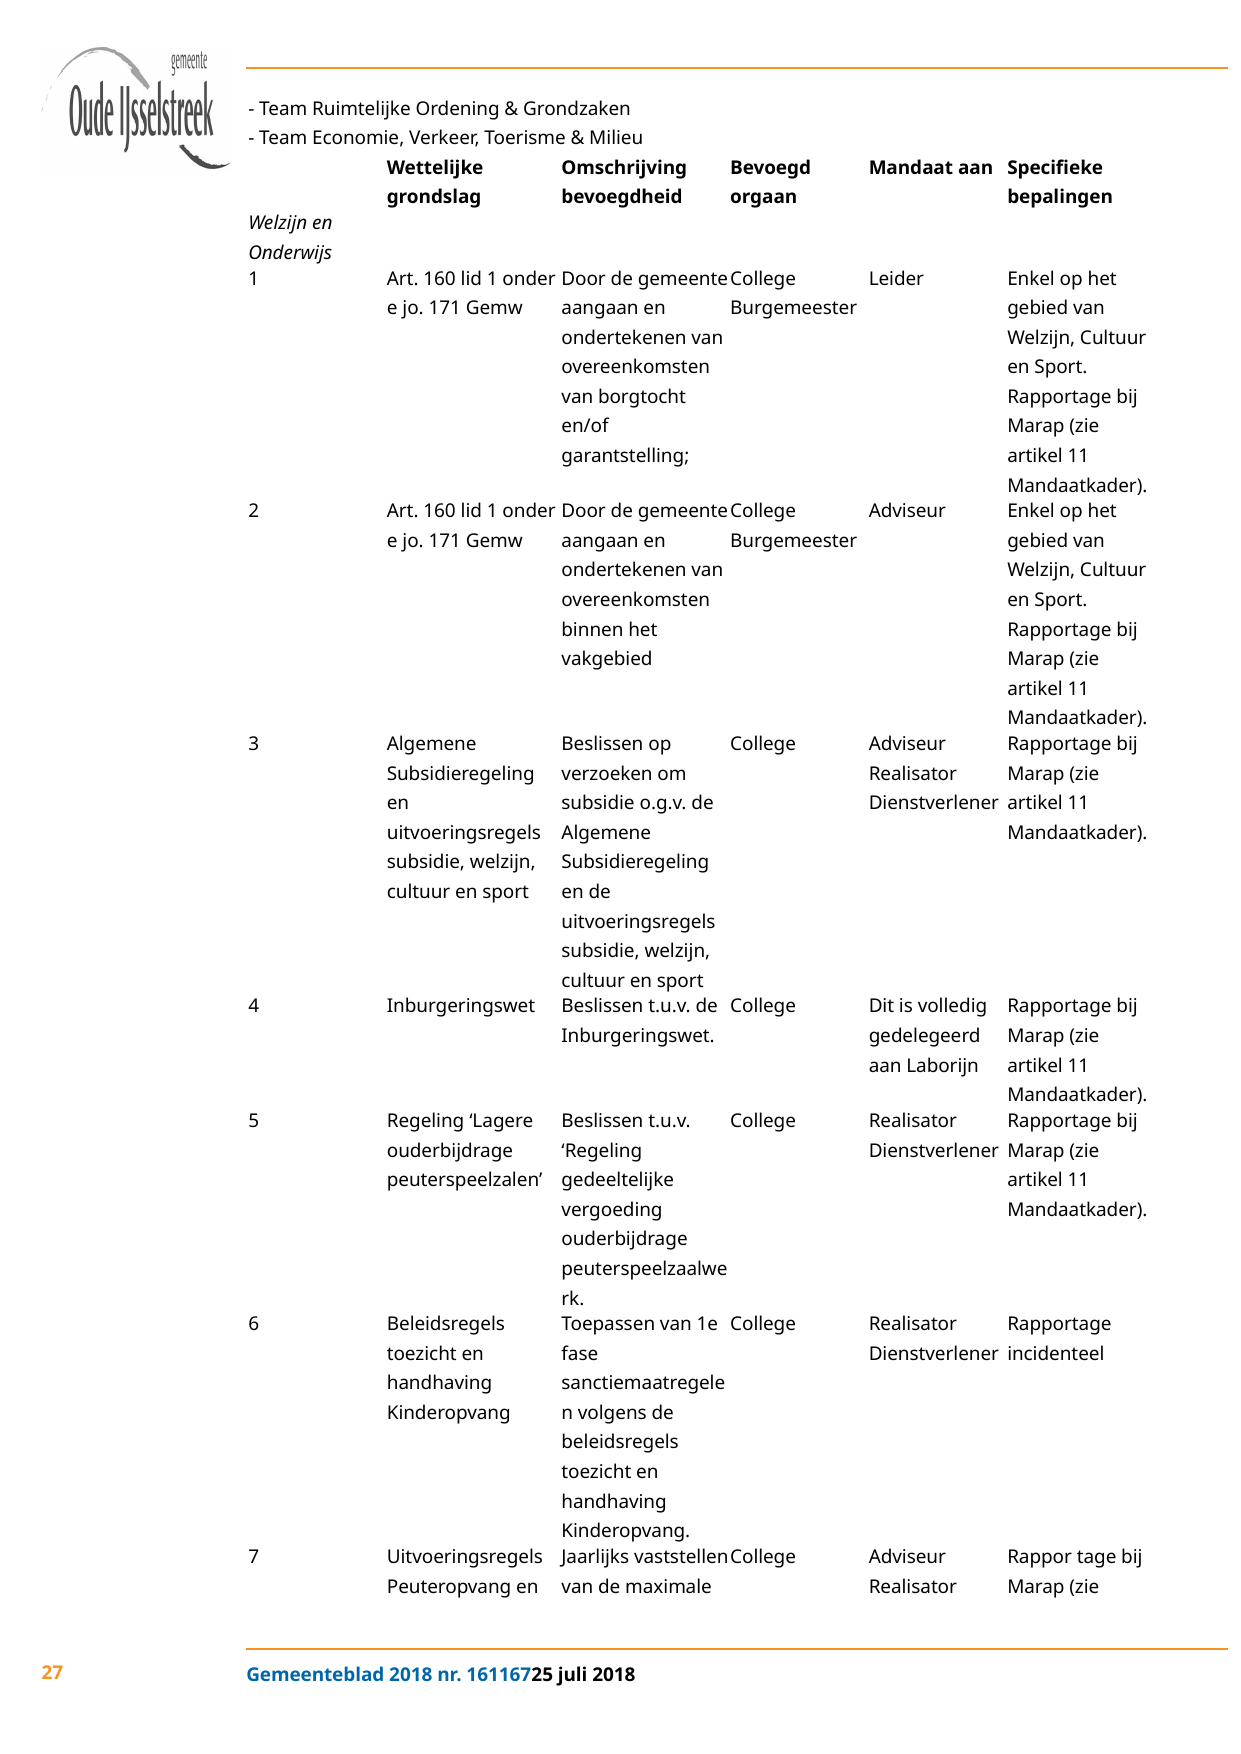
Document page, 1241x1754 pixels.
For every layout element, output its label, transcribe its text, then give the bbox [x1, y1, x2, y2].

table_cell Art. 160 lid 1 onder e jo. 171 Gemw [387, 265, 561, 497]
table_header Specifieke bepalingen [1007, 154, 1152, 209]
table_cell College Burgemeester [730, 498, 868, 730]
table_cell Dit is volledig gedelegeerd aan Laborijn [869, 993, 1007, 1107]
table_cell 6 [248, 1310, 387, 1543]
table_cell College [730, 1310, 868, 1543]
table_cell Beslissen op verzoeken om subsidie o.g.v. de Algemene Subsidieregeling en de uitvoeringsregels subsidie, welzijn, cultuur en sport [561, 730, 730, 993]
table_cell Regeling ‘Lagere ouderbijdrage peuterspeelzalen’ [387, 1107, 561, 1310]
table_cell [730, 209, 868, 265]
table_cell College [730, 730, 868, 993]
table_cell College [730, 993, 868, 1107]
table_cell Algemene Subsidieregeling en uitvoeringsregels subsidie, welzijn, cultuur en sport [387, 730, 561, 993]
table_cell Jaarlijks vaststellen van de maximale [561, 1543, 730, 1598]
table_cell Art. 160 lid 1 onder e jo. 171 Gemw [387, 498, 561, 730]
table_cell Rappor tage bij Marap (zie [1007, 1543, 1152, 1598]
table_cell Realisator Dienstverlener [869, 1107, 1007, 1310]
table_cell Realisator Dienstverlener [869, 1310, 1007, 1543]
table_header [248, 154, 387, 209]
table_cell Rapportage bij Marap (zie artikel 11 Mandaatkader). [1007, 1107, 1152, 1310]
table_cell Enkel op het gebied van Welzijn, Cultuur en Sport. Rapportage bij Marap (zie artikel 11 Mandaatkader). [1007, 265, 1152, 497]
table_cell Rapportage bij Marap (zie artikel 11 Mandaatkader). [1007, 730, 1152, 993]
table_cell 3 [248, 730, 387, 993]
text - Team Economie, Verkeer, Toerisme & Milieu [248, 124, 1152, 150]
table_cell Beslissen t.u.v. ‘Regeling gedeeltelijke vergoeding ouderbijdrage peuterspeelzaalwerk. [561, 1107, 730, 1310]
picture [41, 47, 231, 172]
table_cell College [730, 1543, 868, 1598]
table_header Mandaat aan [869, 154, 1007, 209]
table_cell Enkel op het gebied van Welzijn, Cultuur en Sport. Rapportage bij Marap (zie artikel 11 Mandaatkader). [1007, 498, 1152, 730]
table_header Wettelijke grondslag [387, 154, 561, 209]
table_cell Adviseur Realisator Dienstverlener [869, 730, 1007, 993]
table_cell 2 [248, 498, 387, 730]
table_cell 4 [248, 993, 387, 1107]
table_cell [561, 209, 730, 265]
table_cell Beslissen t.u.v. de Inburgeringswet. [561, 993, 730, 1107]
table_cell Welzijn en Onderwijs [248, 209, 387, 265]
table_cell Uitvoeringsregels Peuteropvang en [387, 1543, 561, 1598]
table_cell Door de gemeente aangaan en ondertekenen van overeenkomsten binnen het vakgebied [561, 498, 730, 730]
table_cell Door de gemeente aangaan en ondertekenen van overeenkomsten van borgtocht en/of garantstelling; [561, 265, 730, 497]
table_cell 1 [248, 265, 387, 497]
table_cell College Burgemeester [730, 265, 868, 497]
table_cell Adviseur [869, 498, 1007, 730]
table_cell Rapportage bij Marap (zie artikel 11 Mandaatkader). [1007, 993, 1152, 1107]
table_cell Inburgeringswet [387, 993, 561, 1107]
table_cell 5 [248, 1107, 387, 1310]
text - Team Ruimtelijke Ordening & Grondzaken [248, 95, 1152, 121]
table_cell [869, 209, 1007, 265]
table_cell 7 [248, 1543, 387, 1598]
table_cell Beleidsregels toezicht en handhaving Kinderopvang [387, 1310, 561, 1543]
table_cell [1007, 209, 1152, 265]
table_cell Rapportage incidenteel [1007, 1310, 1152, 1543]
table_cell [387, 209, 561, 265]
table_cell Adviseur Realisator [869, 1543, 1007, 1598]
table_cell College [730, 1107, 868, 1310]
table_header Bevoegd orgaan [730, 154, 868, 209]
table_cell Toepassen van 1e fase sanctiemaatregelen volgens de beleidsregels toezicht en handhaving Kinderopvang. [561, 1310, 730, 1543]
table_header Omschrijving bevoegdheid [561, 154, 730, 209]
table_cell Leider [869, 265, 1007, 497]
